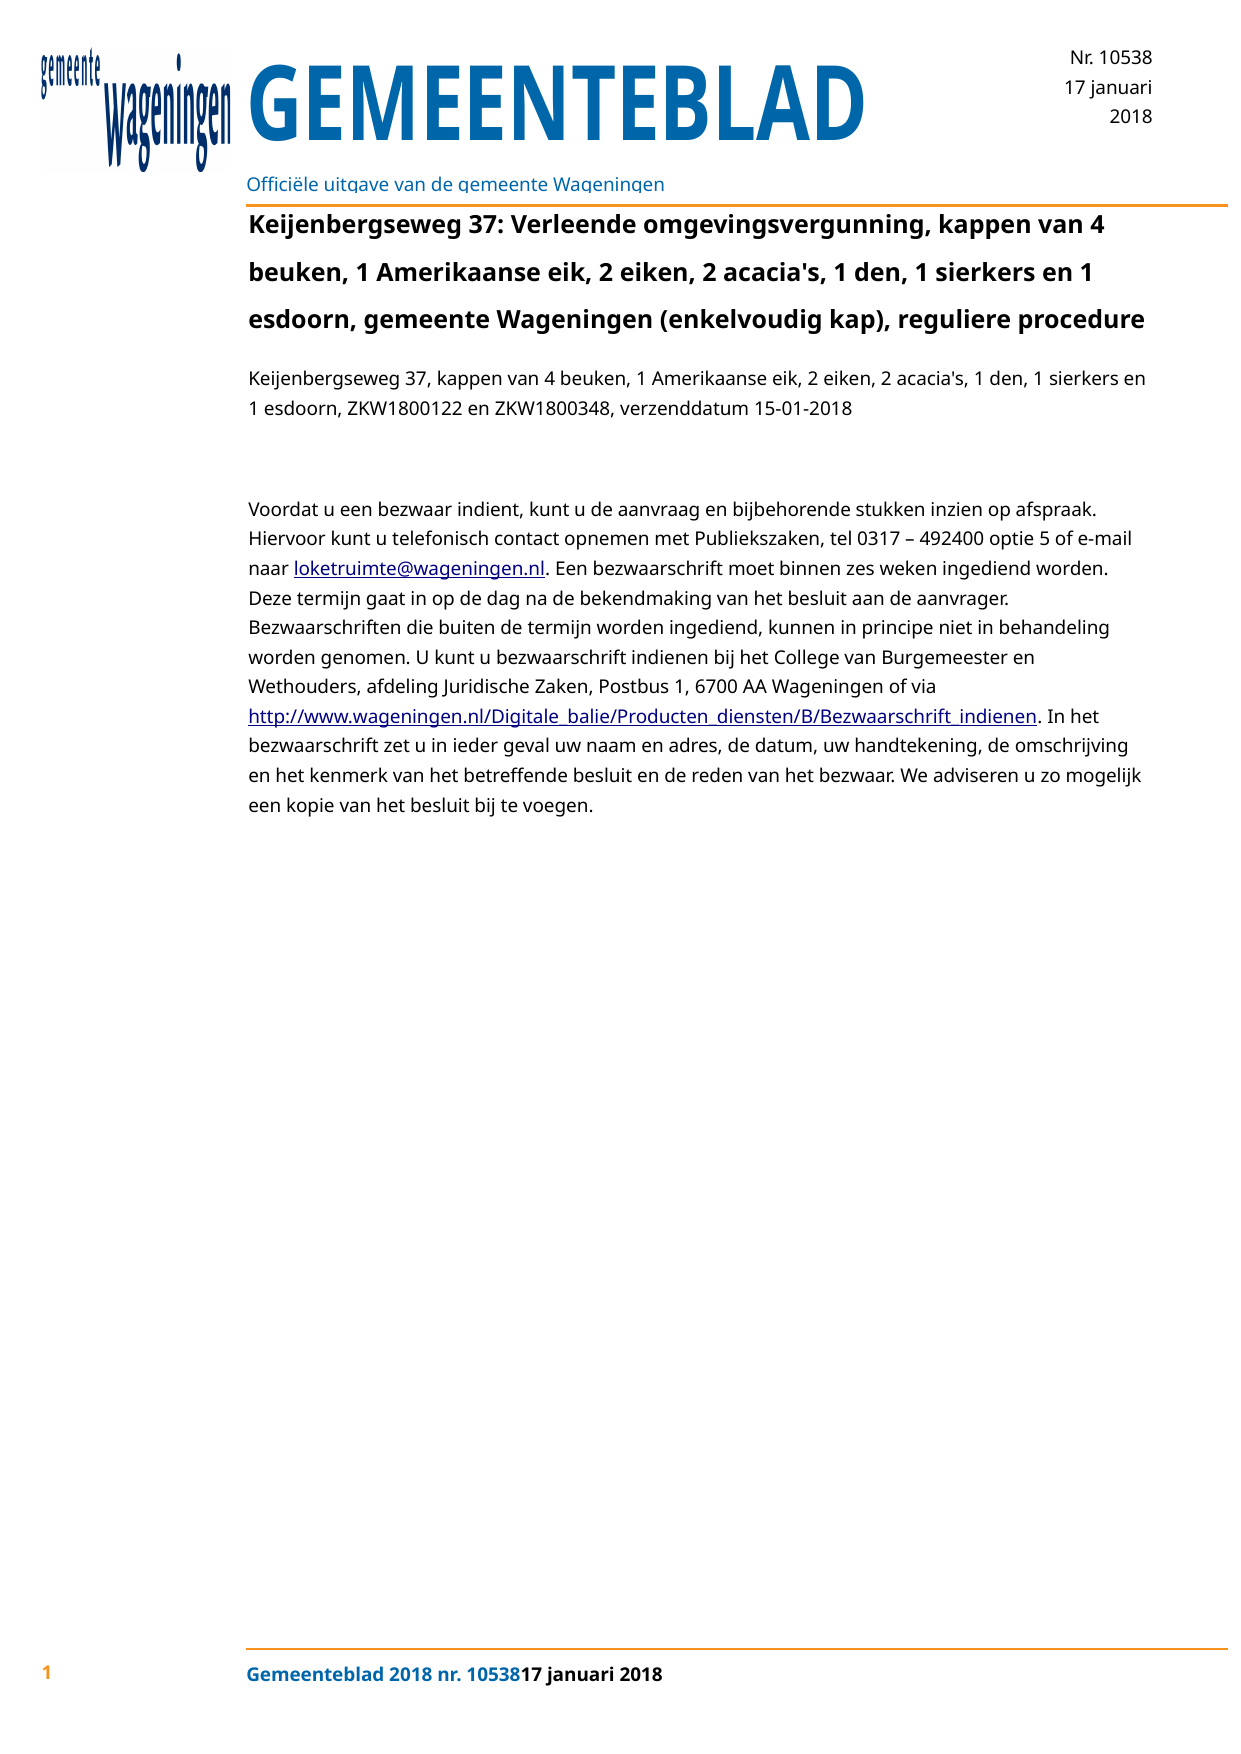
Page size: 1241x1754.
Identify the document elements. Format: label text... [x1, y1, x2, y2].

text Keijenbergseweg 37, kappen van 4 beuken, 1 Amerikaanse eik, 2 eiken, 2 acacia's, 1 den, 1 sierkers en 1 esdoorn, ZKW1800122 en ZKW1800348, verzenddatum 15-01-2018 [248, 366, 1152, 421]
text Keijenbergseweg 37: Verleende omgevingsvergunning, kappen van 4 beuken, 1 Amerikaanse eik, 2 eiken, 2 acacia's, 1 den, 1 sierkers en 1 esdoorn, gemeente Wageningen (enkelvoudig kap), reguliere procedure [248, 207, 1152, 336]
picture [41, 47, 231, 172]
text Voordat u een bezwaar indient, kunt u de aanvraag en bijbehorende stukken inzien op afspraak. Hiervoor kunt u telefonisch contact opnemen met Publiekszaken, tel 0317 – 492400 optie 5 of e-mail naar loketruimte@wageningen.nl. Een bezwaarschrift moet binnen zes weken ingediend worden. Deze termijn gaat in op de dag na de bekendmaking van het besluit aan de aanvrager. Bezwaarschriften die buiten de termijn worden ingediend, kunnen in principe niet in behandeling worden genomen. U kunt u bezwaarschrift indienen bij het College van Burgemeester en Wethouders, afdeling Juridische Zaken, Postbus 1, 6700 AA Wageningen of via http://www.wageningen.nl/Digitale_balie/Producten_diensten/B/Bezwaarschrift_indienen. In het bezwaarschrift zet u in ieder geval uw naam en adres, de datum, uw handtekening, de omschrijving en het kenmerk van het betreffende besluit en de reden van het bezwaar. We adviseren u zo mogelijk een kopie van het besluit bij te voegen. [248, 496, 1152, 817]
